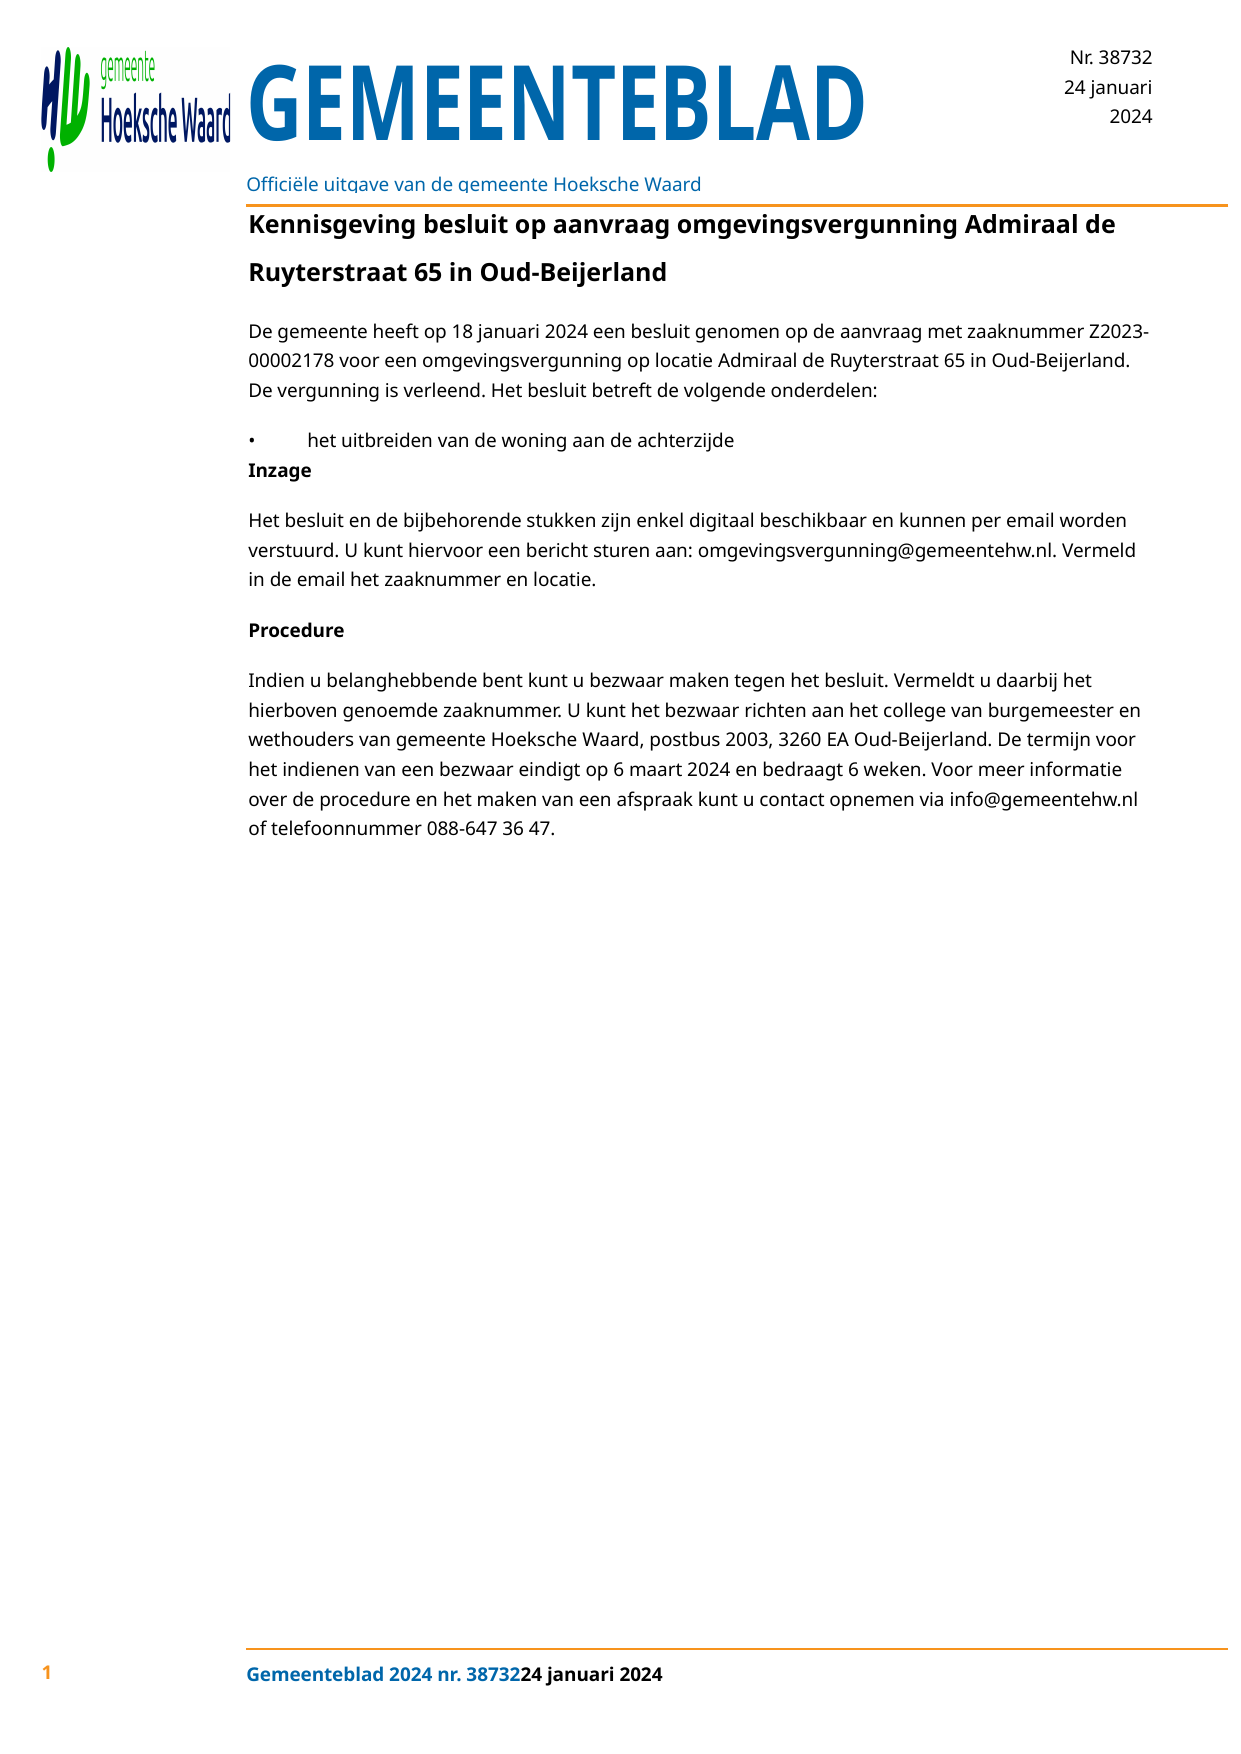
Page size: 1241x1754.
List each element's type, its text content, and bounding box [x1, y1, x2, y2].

text De gemeente heeft op 18 januari 2024 een besluit genomen op de aanvraag met zaaknummer Z2023-00002178 voor een omgevingsvergunning op locatie Admiraal de Ruyterstraat 65 in Oud-Beijerland. De vergunning is verleend. Het besluit betreft de volgende onderdelen: [248, 318, 1152, 403]
picture [41, 47, 231, 172]
text Indien u belanghebbende bent kunt u bezwaar maken tegen het besluit. Vermeldt u daarbij het hierboven genoemde zaaknummer. U kunt het bezwaar richten aan het college van burgemeester en wethouders van gemeente Hoeksche Waard, postbus 2003, 3260 EA Oud-Beijerland. De termijn voor het indienen van een bezwaar eindigt op 6 maart 2024 en bedraagt 6 weken. Voor meer informatie over de procedure en het maken van een afspraak kunt u contact opnemen via info@gemeentehw.nl of telefoonnummer 088-647 36 47. [248, 667, 1152, 841]
text Het besluit en de bijbehorende stukken zijn enkel digitaal beschikbaar en kunnen per email worden verstuurd. U kunt hiervoor een bericht sturen aan: omgevingsvergunning@gemeentehw.nl. Vermeld in de email het zaaknummer en locatie. [248, 507, 1152, 592]
text Inzage [248, 457, 1152, 483]
text Procedure [248, 617, 1152, 643]
list het uitbreiden van de woning aan de achterzijde [248, 427, 1152, 453]
text Kennisgeving besluit op aanvraag omgevingsvergunning Admiraal de Ruyterstraat 65 in Oud-Beijerland [248, 207, 1152, 288]
